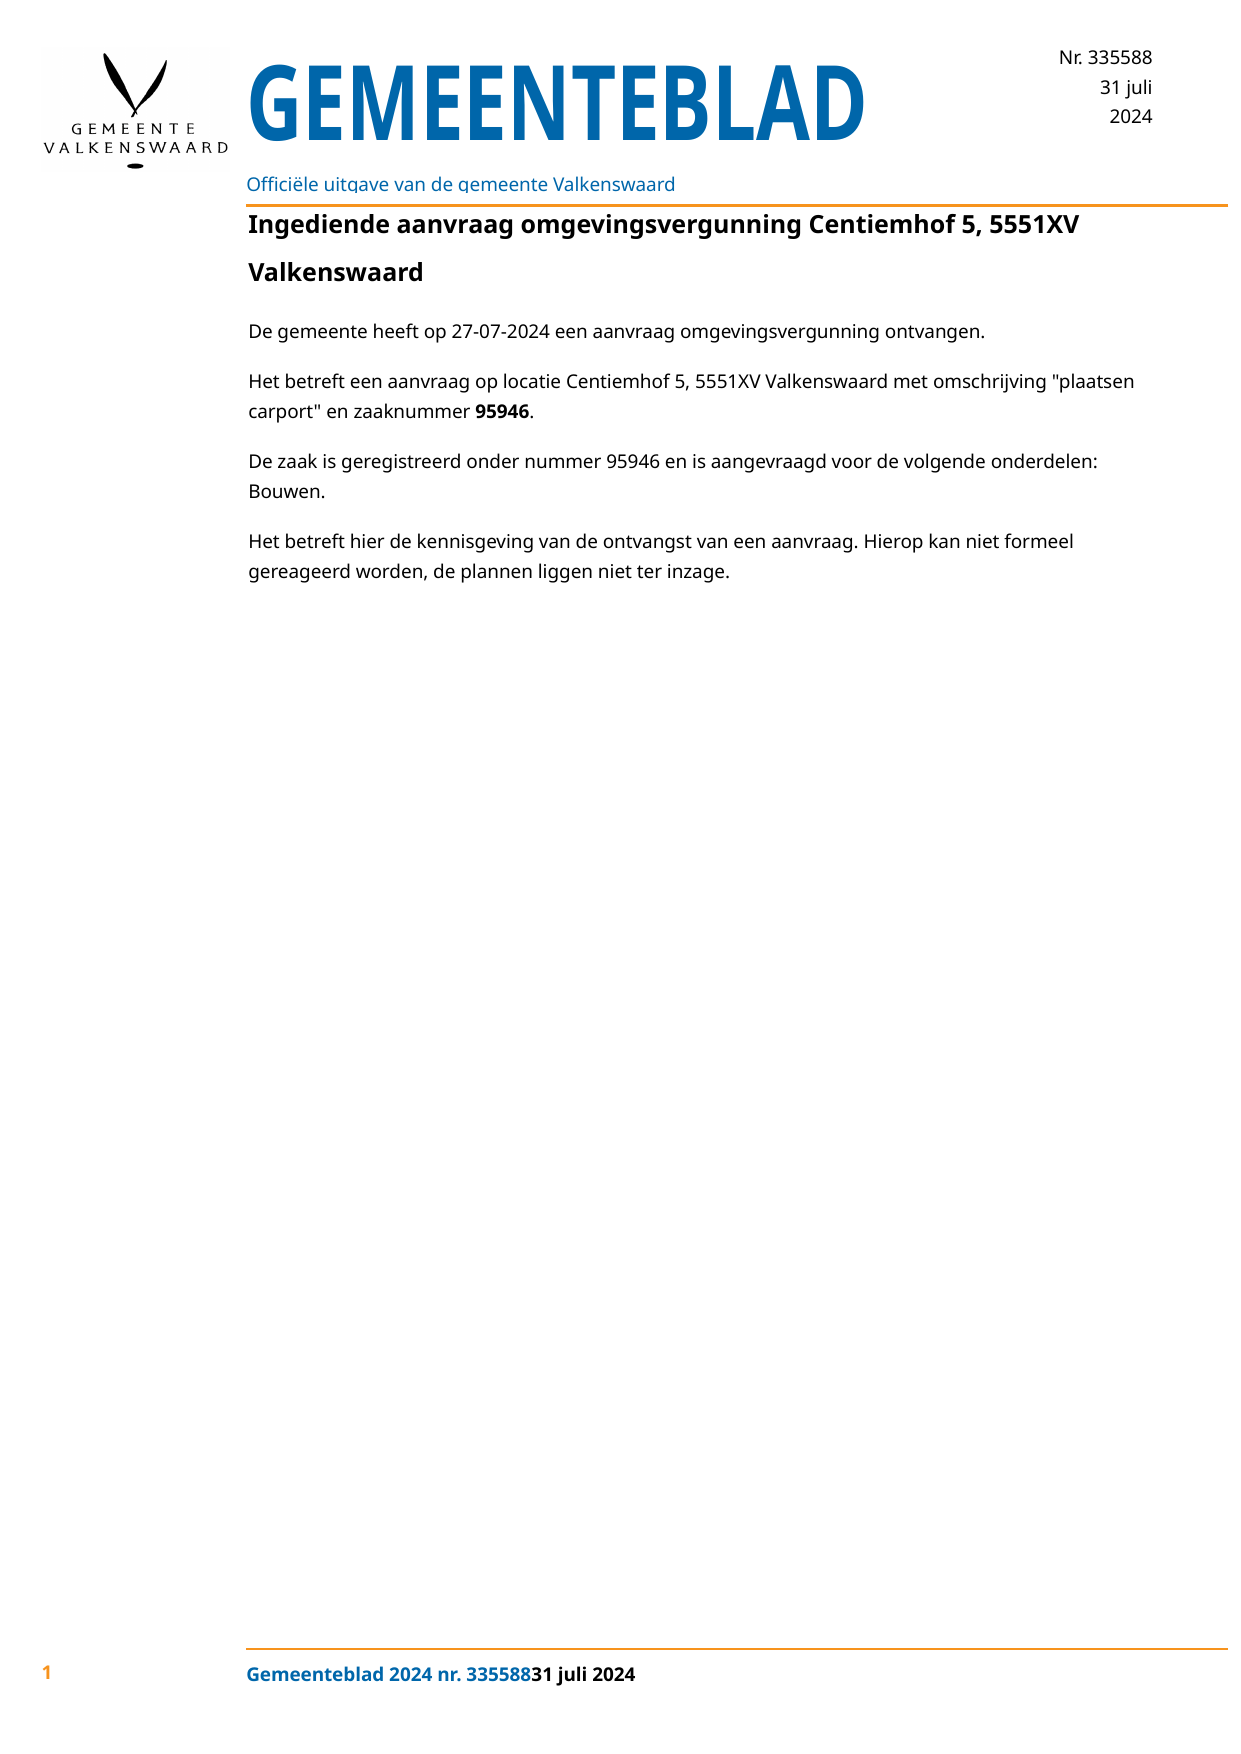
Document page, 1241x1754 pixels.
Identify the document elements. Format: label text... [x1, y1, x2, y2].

picture [41, 47, 231, 172]
text De zaak is geregistreerd onder nummer 95946 en is aangevraagd voor de volgende onderdelen: Bouwen. [248, 448, 1152, 504]
text Het betreft hier de kennisgeving van de ontvangst van een aanvraag. Hierop kan niet formeel gereageerd worden, de plannen liggen niet ter inzage. [248, 528, 1152, 584]
text Ingediende aanvraag omgevingsvergunning Centiemhof 5, 5551XV Valkenswaard [248, 207, 1152, 288]
text Het betreft een aanvraag op locatie Centiemhof 5, 5551XV Valkenswaard met omschrijving "plaatsen carport" en zaaknummer 95946. [248, 368, 1152, 424]
text De gemeente heeft op 27-07-2024 een aanvraag omgevingsvergunning ontvangen. [248, 318, 1152, 344]
